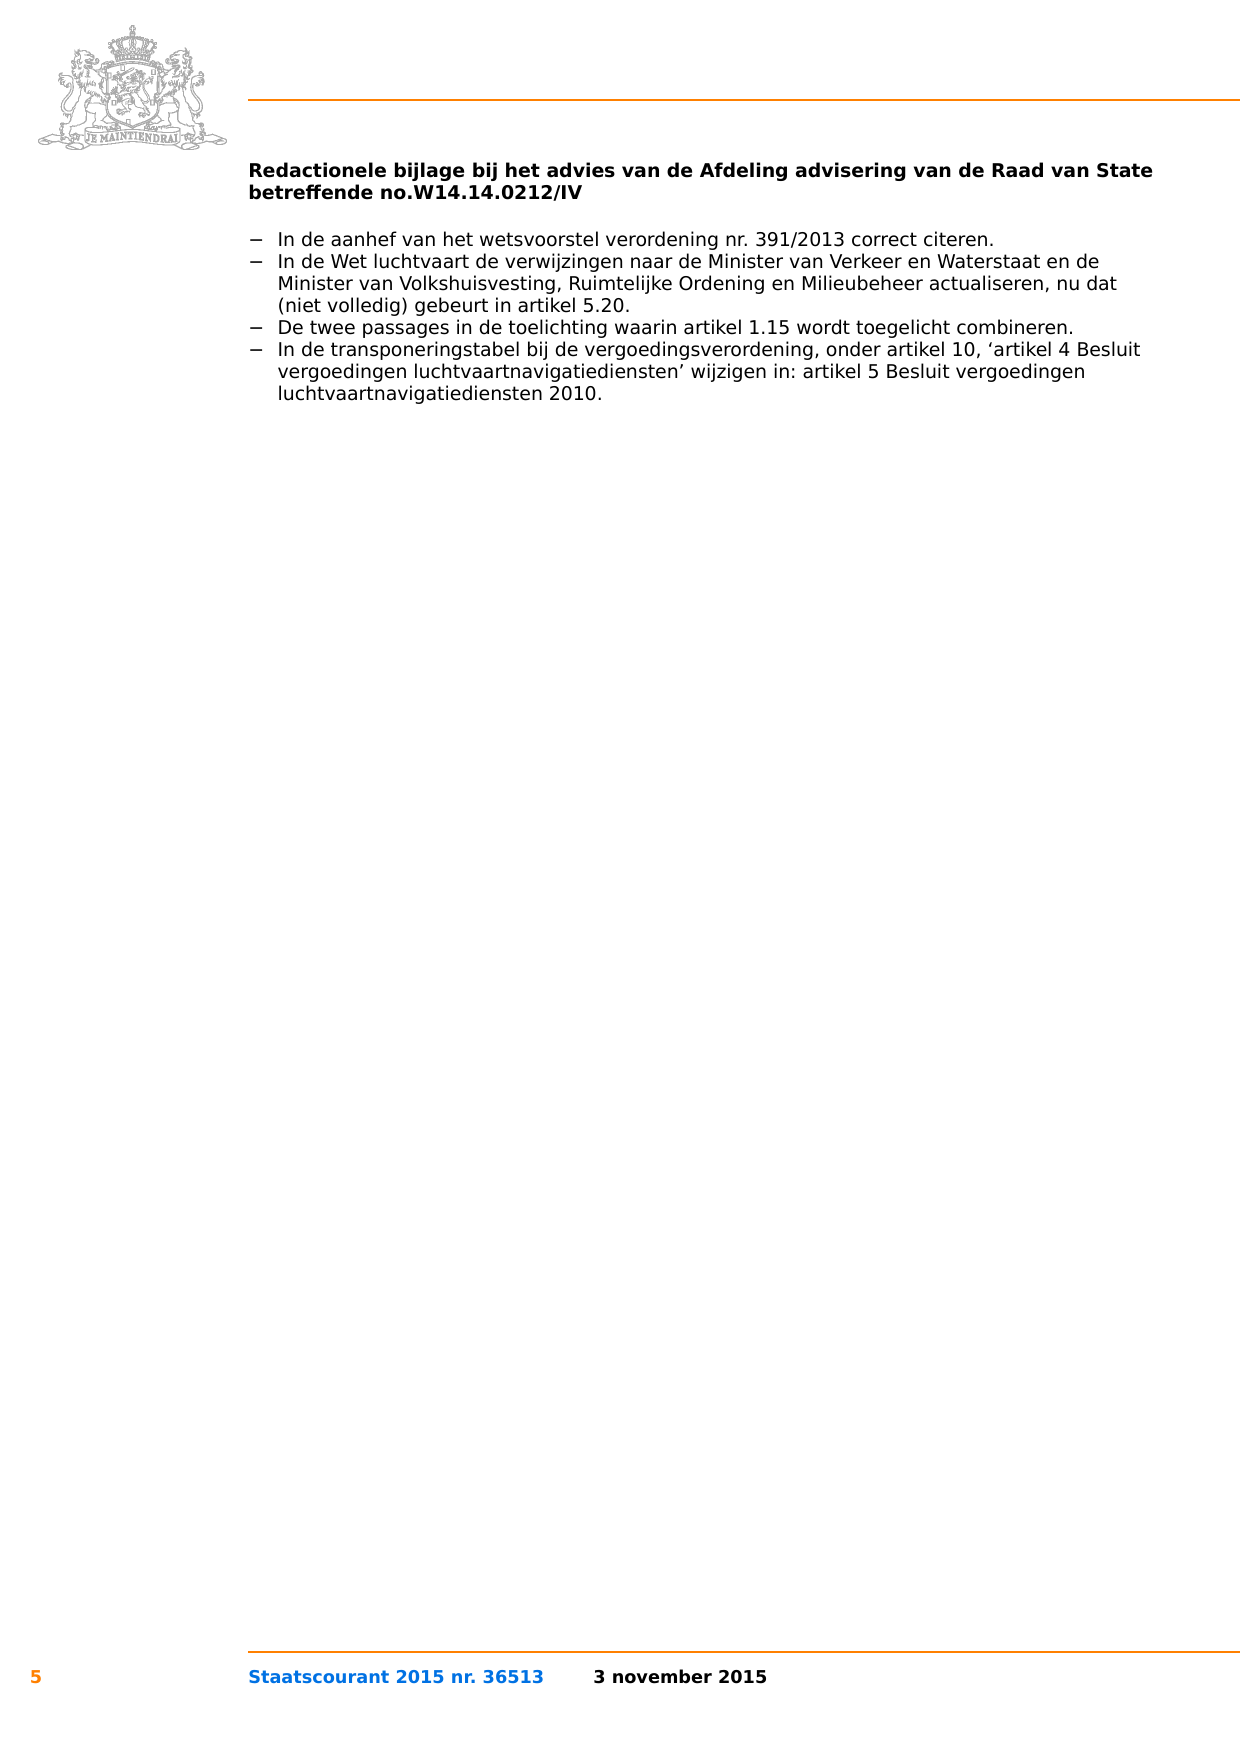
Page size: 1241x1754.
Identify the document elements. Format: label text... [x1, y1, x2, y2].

text − In de aanhef van het wetsvoorstel verordening nr. 391/2013 correct citeren. [248, 229, 1163, 251]
text − In de Wet luchtvaart de verwijzingen naar de Minister van Verkeer en Waterstaat en de Minister van Volkshuisvesting, Ruimtelijke Ordening en Milieubeheer actualiseren, nu dat (niet volledig) gebeurt in artikel 5.20. [248, 251, 1163, 317]
picture [38, 25, 227, 150]
text − De twee passages in de toelichting waarin artikel 1.15 wordt toegelicht combineren. [248, 317, 1163, 339]
text − In de transponeringstabel bij de vergoedingsverordening, onder artikel 10, ‘artikel 4 Besluit vergoedingen luchtvaartnavigatiediensten’ wijzigen in: artikel 5 Besluit vergoedingen luchtvaartnavigatiediensten 2010. [248, 339, 1163, 405]
subtitle Redactionele bijlage bij het advies van de Afdeling advisering van de Raad van State betreffende no.W14.14.0212/IV [248, 160, 1163, 204]
